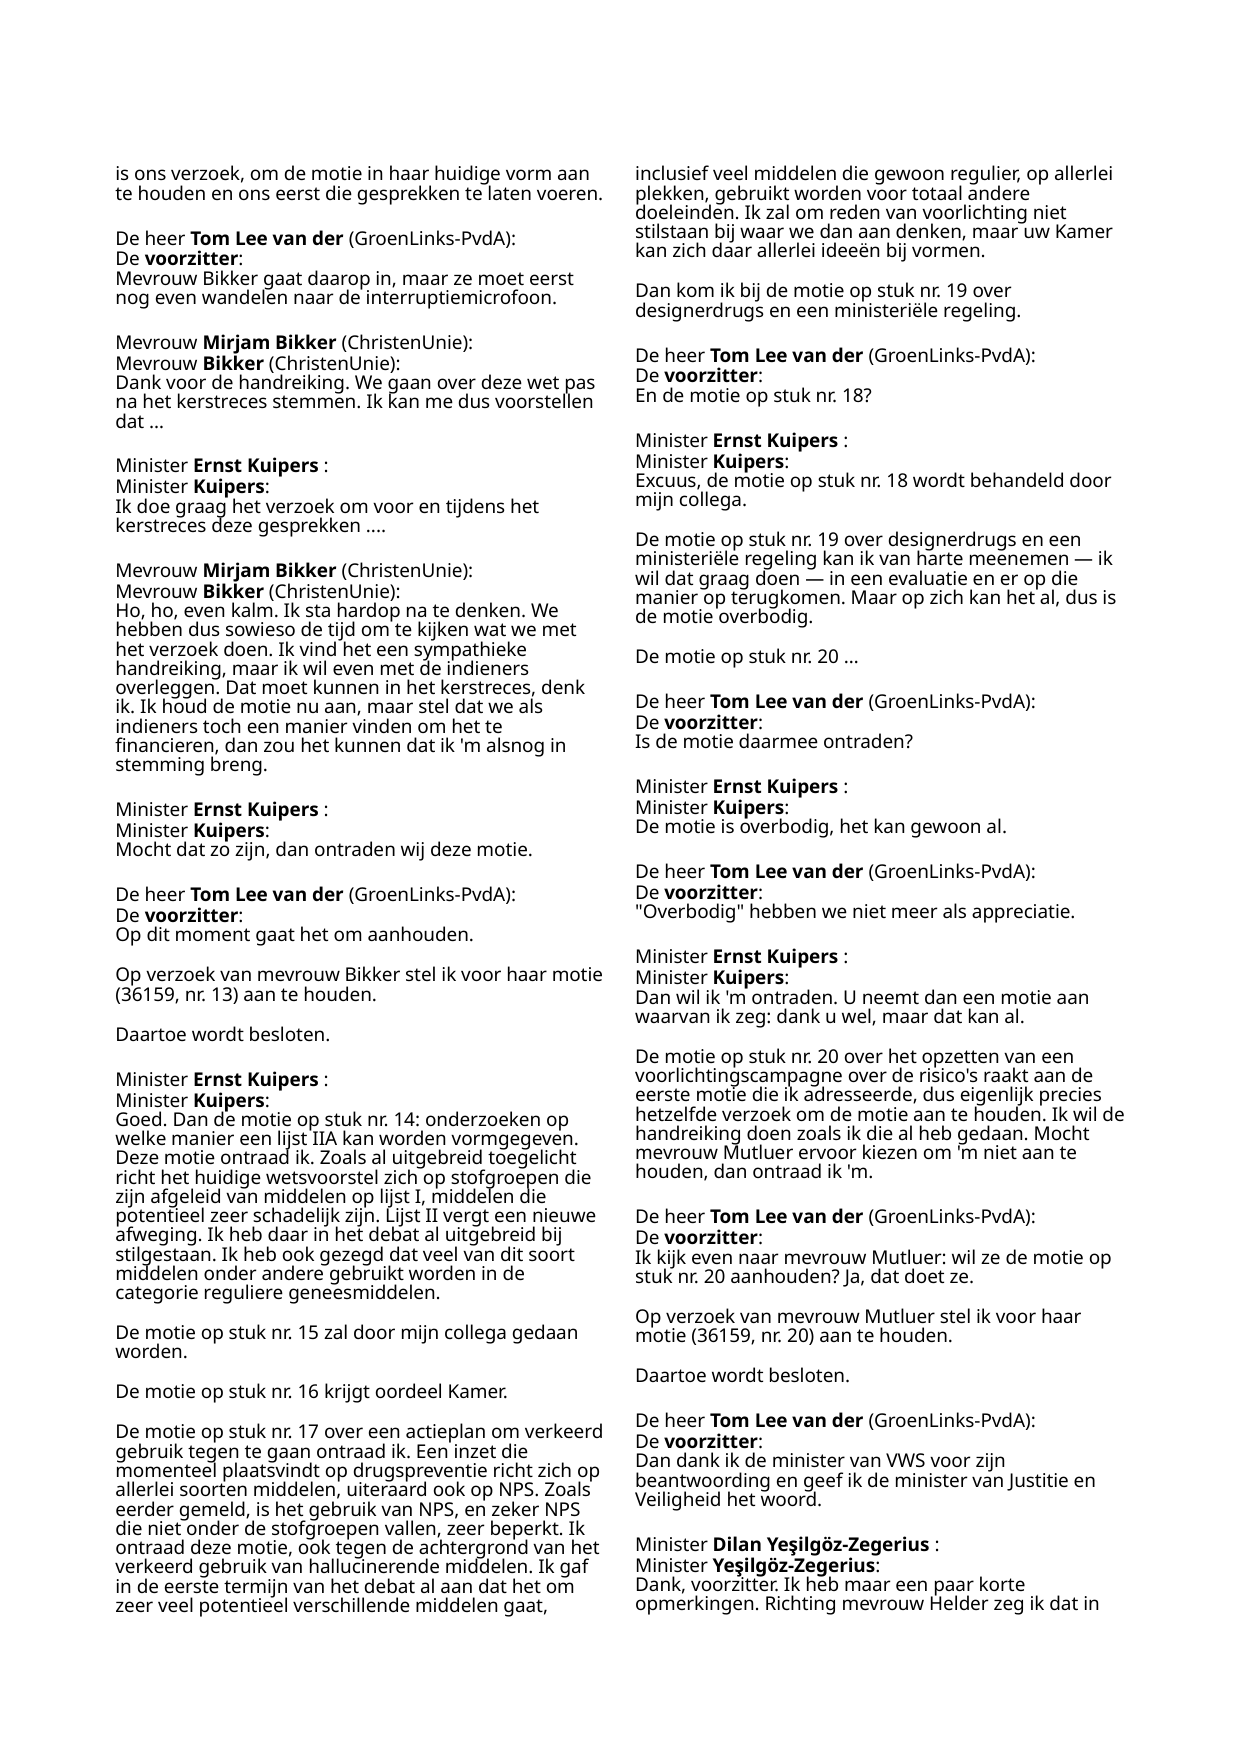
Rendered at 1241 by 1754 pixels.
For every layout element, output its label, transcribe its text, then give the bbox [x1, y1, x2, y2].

text De heer Tom Lee van der (GroenLinks-PvdA): [635, 688, 1125, 714]
text De heer Tom Lee van der (GroenLinks-PvdA): [635, 342, 1125, 367]
text De voorzitter: [635, 1229, 1125, 1249]
text Minister Ernst Kuipers : [115, 796, 605, 822]
text De voorzitter: [635, 1433, 1125, 1452]
text Mevrouw Mirjam Bikker (ChristenUnie): [115, 329, 605, 355]
text De motie op stuk nr. 17 over een actieplan om verkeerd gebruik tegen te gaan ontraad ik. Een inzet die momenteel plaatsvindt op drugspreventie richt zich op allerlei soorten middelen, uiteraard ook op NPS. Zoals eerder gemeld, is het gebruik van NPS, en zeker NPS die niet onder de stofgroepen vallen, zeer beperkt. Ik ontraad deze motie, ook tegen de achtergrond van het verkeerd gebruik van hallucinerende middelen. Ik gaf in de eerste termijn van het debat al aan dat het om zeer veel potentieel verschillende middelen gaat, [115, 1423, 605, 1616]
text Minister Kuipers: [635, 453, 1125, 472]
text Minister Dilan Yeşilgöz-Zegerius : [635, 1531, 1125, 1557]
text De heer Tom Lee van der (GroenLinks-PvdA): [635, 1204, 1125, 1229]
text Minister Ernst Kuipers : [115, 1066, 605, 1092]
text Ik kijk even naar mevrouw Mutluer: wil ze de motie op stuk nr. 20 aanhouden? Ja, dat doet ze. [635, 1249, 1125, 1287]
text Minister Kuipers: [115, 822, 605, 841]
text Minister Kuipers: [115, 1092, 605, 1111]
text Mevrouw Mirjam Bikker (ChristenUnie): [115, 557, 605, 583]
text Daartoe wordt besloten. [115, 1026, 605, 1045]
text Mocht dat zo zijn, dan ontraden wij deze motie. [115, 841, 605, 861]
text Minister Ernst Kuipers : [635, 773, 1125, 799]
text De motie op stuk nr. 19 over designerdrugs en een ministeriële regeling kan ik van harte meenemen — ik wil dat graag doen — in een evaluatie en er op die manier op terugkomen. Maar op zich kan het al, dus is de motie overbodig. [635, 531, 1125, 627]
text De motie op stuk nr. 16 krijgt oordeel Kamer. [115, 1383, 605, 1403]
text Mevrouw Bikker gaat daarop in, maar ze moet eerst nog even wandelen naar de interruptiemicrofoon. [115, 270, 605, 308]
text Minister Kuipers: [115, 478, 605, 498]
text Minister Ernst Kuipers : [635, 427, 1125, 453]
text De voorzitter: [635, 367, 1125, 387]
text De motie is overbodig, het kan gewoon al. [635, 818, 1125, 838]
text Dan dank ik de minister van VWS voor zijn beantwoording en geef ik de minister van Justitie en Veiligheid het woord. [635, 1452, 1125, 1510]
text Minister Kuipers: [635, 799, 1125, 818]
text De heer Tom Lee van der (GroenLinks-PvdA): [115, 225, 605, 250]
text De motie op stuk nr. 20 … [635, 648, 1125, 667]
text De voorzitter: [635, 884, 1125, 903]
text is ons verzoek, om de motie in haar huidige vorm aan te houden en ons eerst die gesprekken te laten voeren. [115, 165, 605, 204]
text Dank voor de handreiking. We gaan over deze wet pas na het kerstreces stemmen. Ik kan me dus voorstellen dat … [115, 374, 605, 432]
text De motie op stuk nr. 20 over het opzetten van een voorlichtingscampagne over de risico's raakt aan de eerste motie die ik adresseerde, dus eigenlijk precies hetzelfde verzoek om de motie aan te houden. Ik wil de handreiking doen zoals ik die al heb gedaan. Mocht mevrouw Mutluer ervoor kiezen om 'm niet aan te houden, dan ontraad ik 'm. [635, 1048, 1125, 1183]
text Mevrouw Bikker (ChristenUnie): [115, 355, 605, 374]
text Op verzoek van mevrouw Mutluer stel ik voor haar motie (36159, nr. 20) aan te houden. [635, 1308, 1125, 1346]
text De heer Tom Lee van der (GroenLinks-PvdA): [635, 1407, 1125, 1433]
text Dan kom ik bij de motie op stuk nr. 19 over designerdrugs en een ministeriële regeling. [635, 282, 1125, 321]
text "Overbodig" hebben we niet meer als appreciatie. [635, 903, 1125, 923]
text Minister Kuipers: [635, 969, 1125, 989]
text Ho, ho, even kalm. Ik sta hardop na te denken. We hebben dus sowieso de tijd om te kijken wat we met het verzoek doen. Ik vind het een sympathieke handreiking, maar ik wil even met de indieners overleggen. Dat moet kunnen in het kerstreces, denk ik. Ik houd de motie nu aan, maar stel dat we als indieners toch een manier vinden om het te financieren, dan zou het kunnen dat ik 'm alsnog in stemming breng. [115, 602, 605, 776]
text Mevrouw Bikker (ChristenUnie): [115, 583, 605, 602]
text De voorzitter: [115, 250, 605, 270]
text Minister Ernst Kuipers : [115, 453, 605, 478]
text Dan wil ik 'm ontraden. U neemt dan een motie aan waarvan ik zeg: dank u wel, maar dat kan al. [635, 989, 1125, 1027]
text Dank, voorzitter. Ik heb maar een paar korte opmerkingen. Richting mevrouw Helder zeg ik dat in [635, 1576, 1125, 1614]
text Is de motie daarmee ontraden? [635, 733, 1125, 753]
text De heer Tom Lee van der (GroenLinks-PvdA): [635, 858, 1125, 884]
text De voorzitter: [115, 907, 605, 926]
text Op verzoek van mevrouw Bikker stel ik voor haar motie (36159, nr. 13) aan te houden. [115, 966, 605, 1005]
text Daartoe wordt besloten. [635, 1367, 1125, 1386]
text Excuus, de motie op stuk nr. 18 wordt behandeld door mijn collega. [635, 472, 1125, 510]
text De heer Tom Lee van der (GroenLinks-PvdA): [115, 881, 605, 907]
text De voorzitter: [635, 714, 1125, 733]
text De motie op stuk nr. 15 zal door mijn collega gedaan worden. [115, 1324, 605, 1363]
text Ik doe graag het verzoek om voor en tijdens het kerstreces deze gesprekken .... [115, 498, 605, 536]
text Op dit moment gaat het om aanhouden. [115, 926, 605, 946]
text Goed. Dan de motie op stuk nr. 14: onderzoeken op welke manier een lijst IIA kan worden vormgegeven. Deze motie ontraad ik. Zoals al uitgebreid toegelicht richt het huidige wetsvoorstel zich op stofgroepen die zijn afgeleid van middelen op lijst I, middelen die potentieel zeer schadelijk zijn. Lijst II vergt een nieuwe afweging. Ik heb daar in het debat al uitgebreid bij stilgestaan. Ik heb ook gezegd dat veel van dit soort middelen onder andere gebruikt worden in de categorie reguliere geneesmiddelen. [115, 1111, 605, 1303]
text Minister Yeşilgöz-Zegerius: [635, 1557, 1125, 1576]
text En de motie op stuk nr. 18? [635, 387, 1125, 406]
text inclusief veel middelen die gewoon regulier, op allerlei plekken, gebruikt worden voor totaal andere doeleinden. Ik zal om reden van voorlichting niet stilstaan bij waar we dan aan denken, maar uw Kamer kan zich daar allerlei ideeën bij vormen. [635, 165, 1125, 262]
text Minister Ernst Kuipers : [635, 944, 1125, 969]
